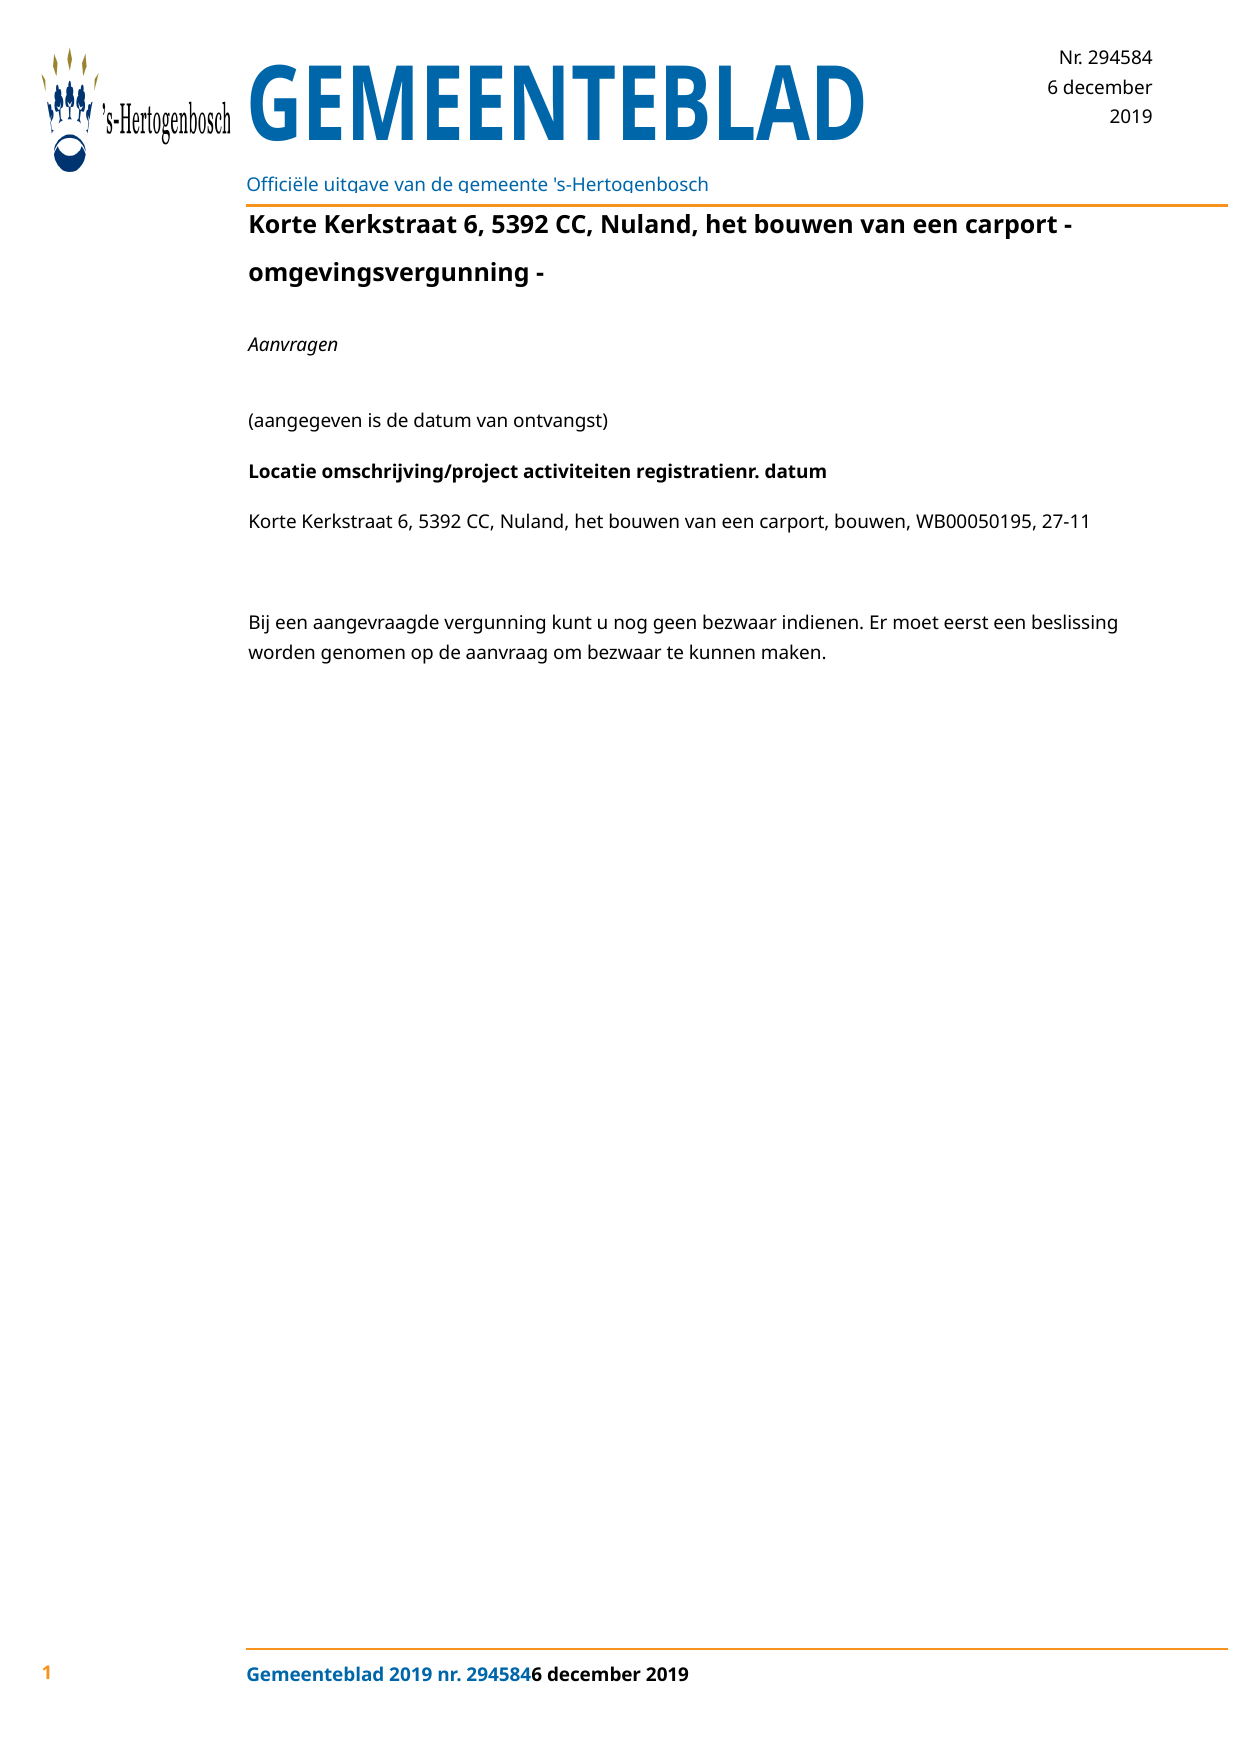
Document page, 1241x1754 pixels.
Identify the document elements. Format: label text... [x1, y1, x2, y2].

text Korte Kerkstraat 6, 5392 CC, Nuland, het bouwen van een carport, bouwen, WB00050195, 27-11 [248, 508, 1152, 534]
text Bij een aangevraagde vergunning kunt u nog geen bezwaar indienen. Er moet eerst een beslissing worden genomen op de aanvraag om bezwaar te kunnen maken. [248, 609, 1152, 664]
text Korte Kerkstraat 6, 5392 CC, Nuland, het bouwen van een carport - omgevingsvergunning - [248, 207, 1152, 288]
text (aangegeven is de datum van ontvangst) [248, 408, 1152, 433]
text Locatie omschrijving/project activiteiten registratienr. datum [248, 458, 1152, 484]
picture [41, 47, 231, 172]
text Aanvragen [248, 331, 1152, 357]
